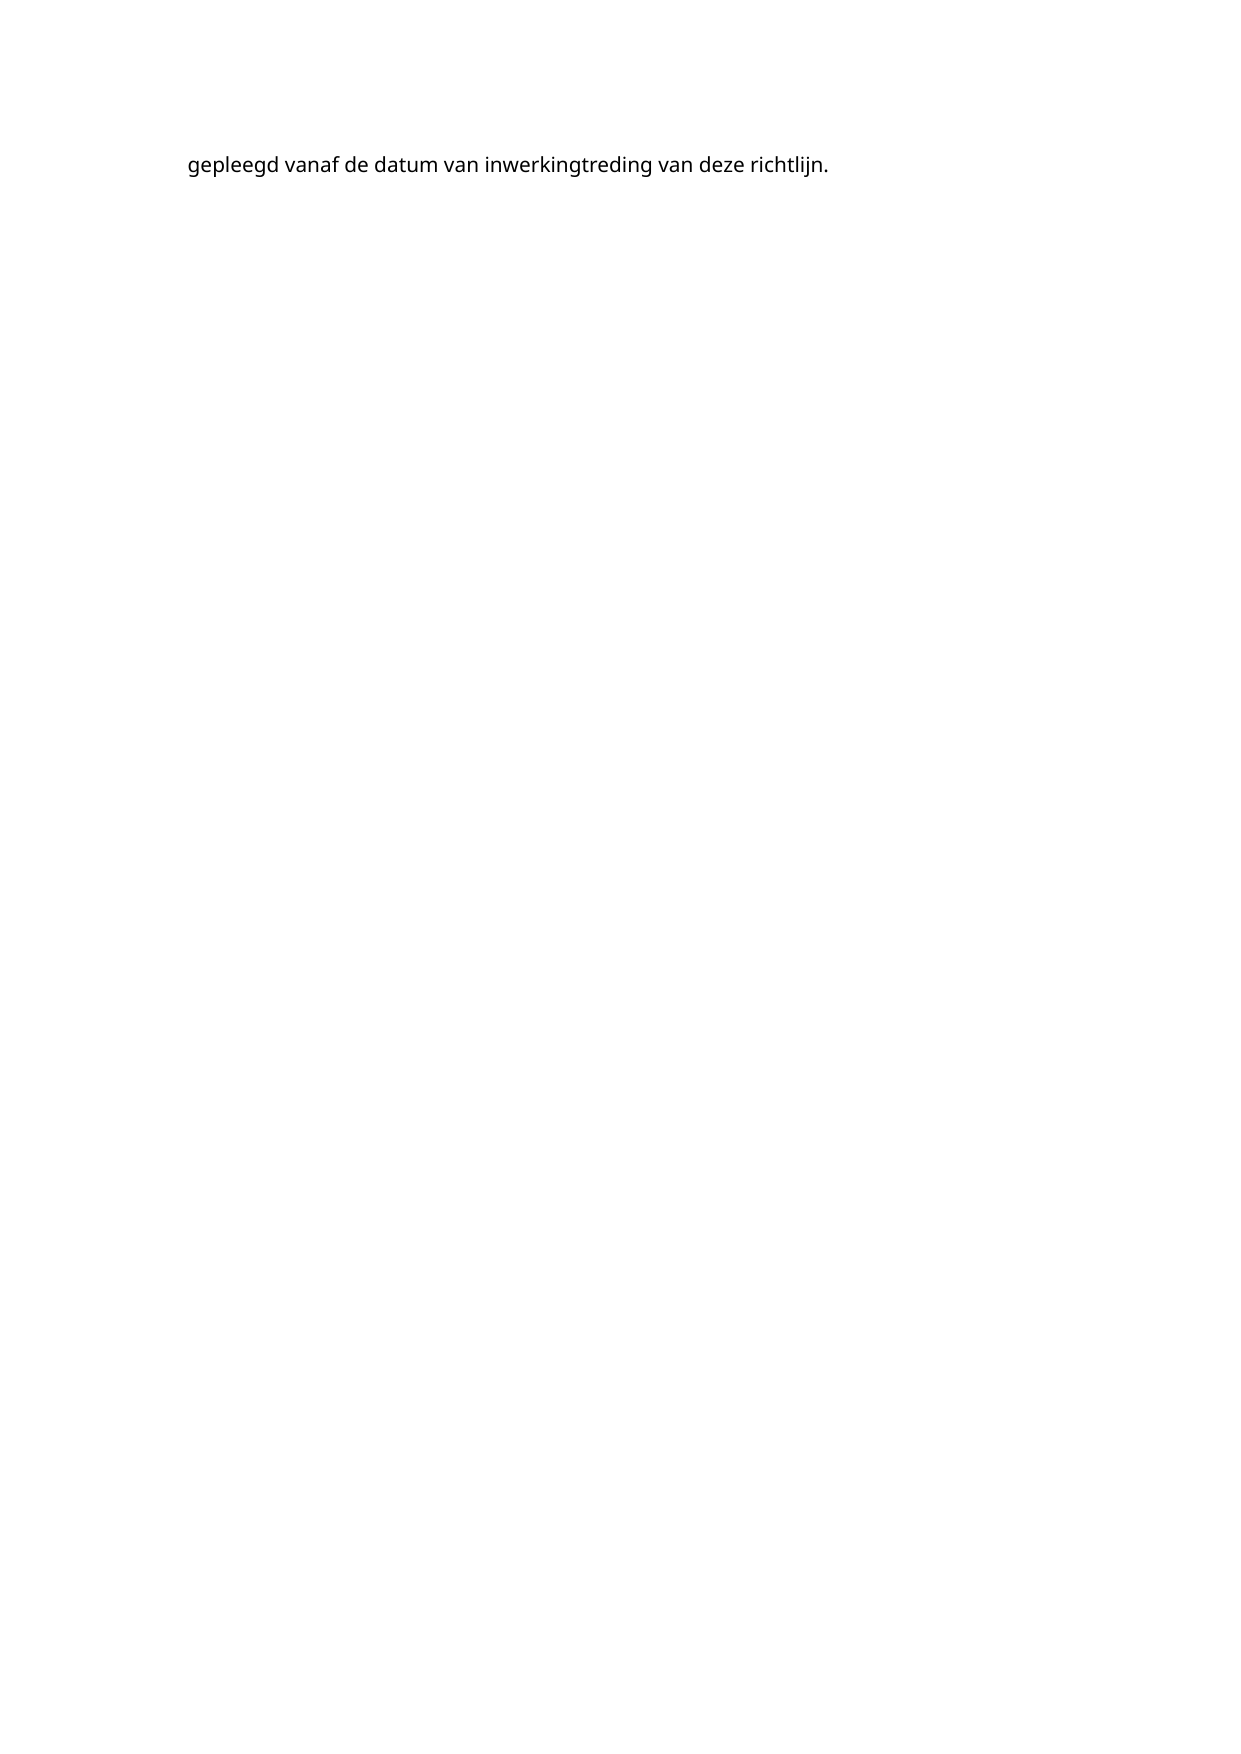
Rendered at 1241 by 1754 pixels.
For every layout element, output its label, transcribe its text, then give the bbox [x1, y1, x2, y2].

text gepleegd vanaf de datum van inwerkingtreding van deze richtlijn. [187, 150, 1053, 178]
